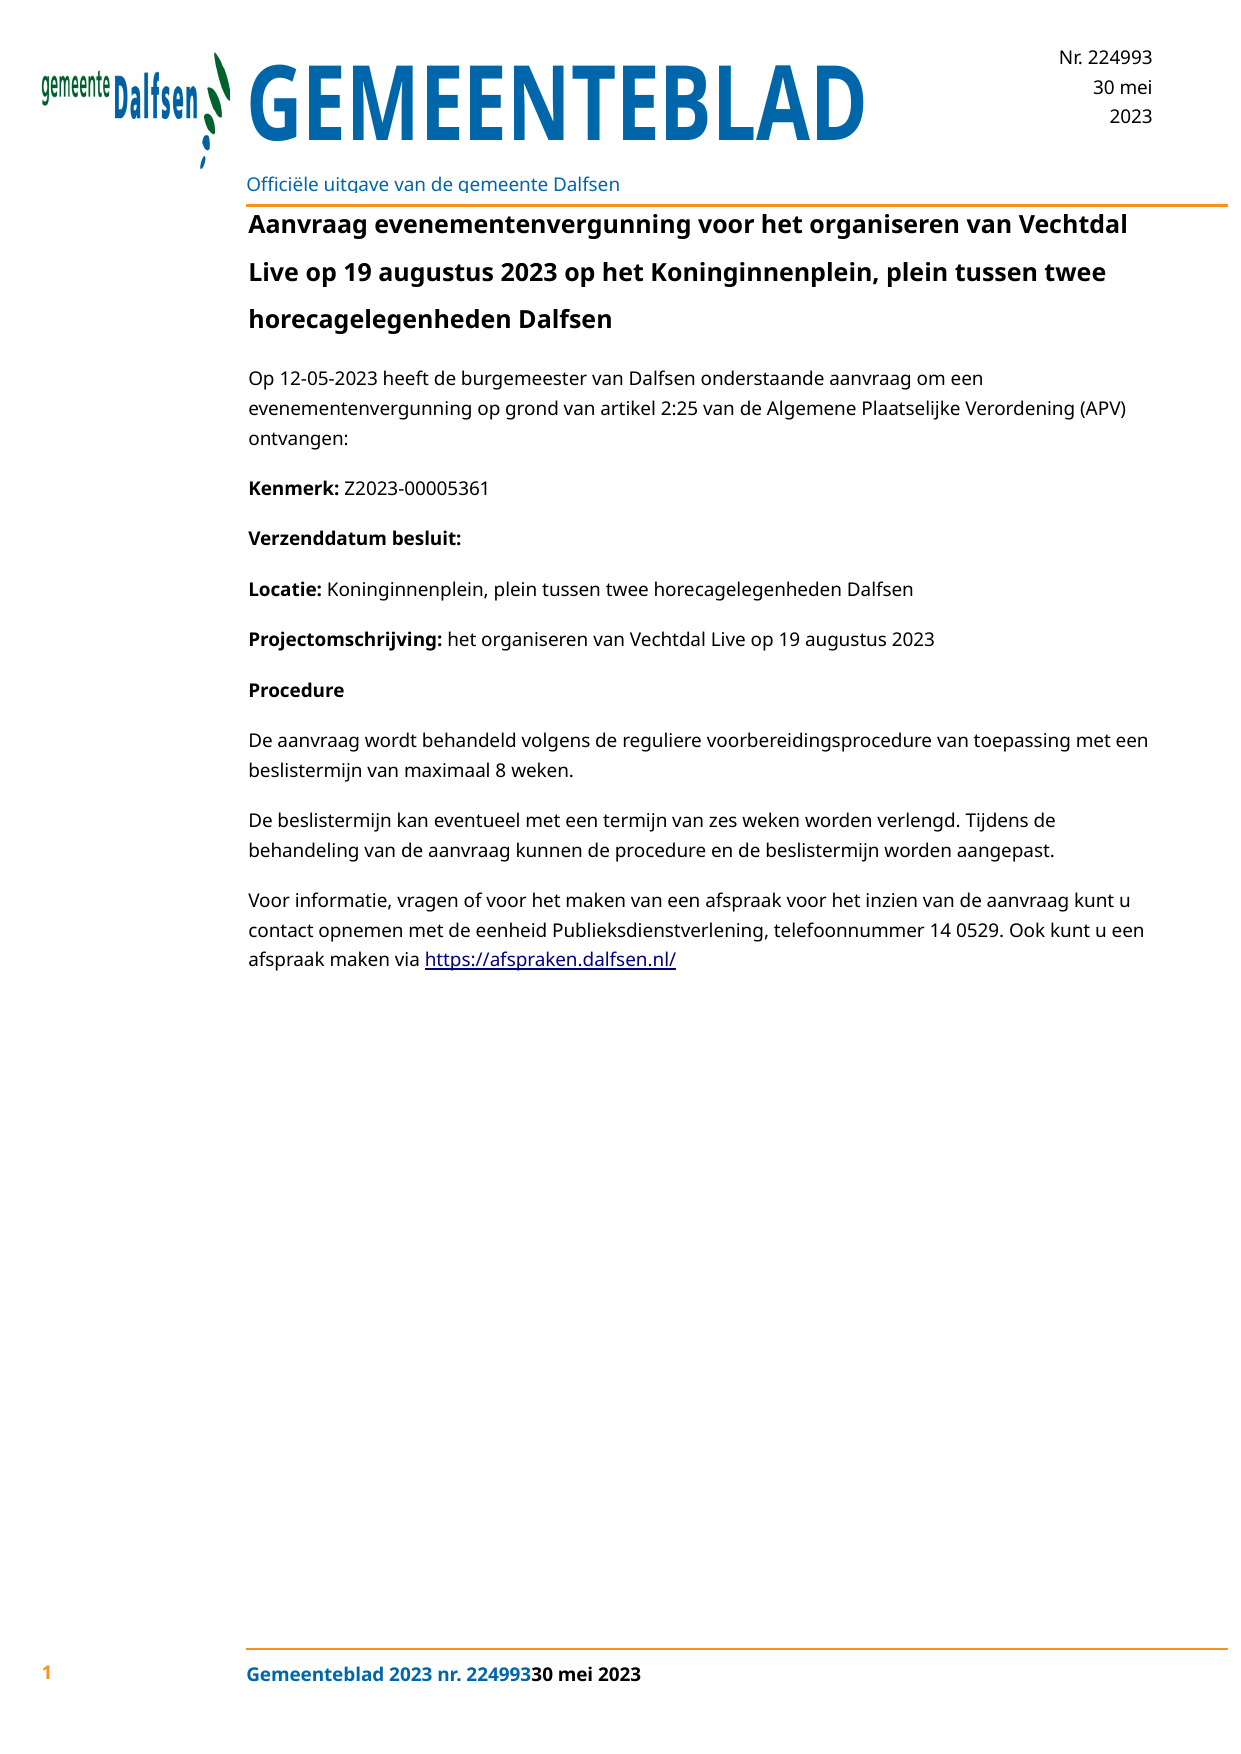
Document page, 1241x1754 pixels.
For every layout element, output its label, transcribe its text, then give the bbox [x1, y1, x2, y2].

text Aanvraag evenementenvergunning voor het organiseren van Vechtdal Live op 19 augustus 2023 op het Koninginnenplein, plein tussen twee horecagelegenheden Dalfsen [248, 207, 1152, 336]
text Projectomschrijving: het organiseren van Vechtdal Live op 19 augustus 2023 [248, 626, 1152, 652]
text De aanvraag wordt behandeld volgens de reguliere voorbereidingsprocedure van toepassing met een beslistermijn van maximaal 8 weken. [248, 727, 1152, 782]
text De beslistermijn kan eventueel met een termijn van zes weken worden verlengd. Tijdens de behandeling van de aanvraag kunnen de procedure en de beslistermijn worden aangepast. [248, 807, 1152, 862]
text Verzenddatum besluit: [248, 526, 1152, 551]
text Voor informatie, vragen of voor het maken van een afspraak voor het inzien van de aanvraag kunt u contact opnemen met de eenheid Publieksdienstverlening, telefoonnummer 14 0529. Ook kunt u een afspraak maken via https://afspraken.dalfsen.nl/ [248, 887, 1152, 972]
text Op 12-05-2023 heeft de burgemeester van Dalfsen onderstaande aanvraag om een evenementenvergunning op grond van artikel 2:25 van de Algemene Plaatselijke Verordening (APV) ontvangen: [248, 366, 1152, 450]
text Locatie: Koninginnenplein, plein tussen twee horecagelegenheden Dalfsen [248, 576, 1152, 602]
text Kenmerk: Z2023-00005361 [248, 475, 1152, 501]
picture [41, 47, 231, 172]
text Procedure [248, 677, 1152, 702]
